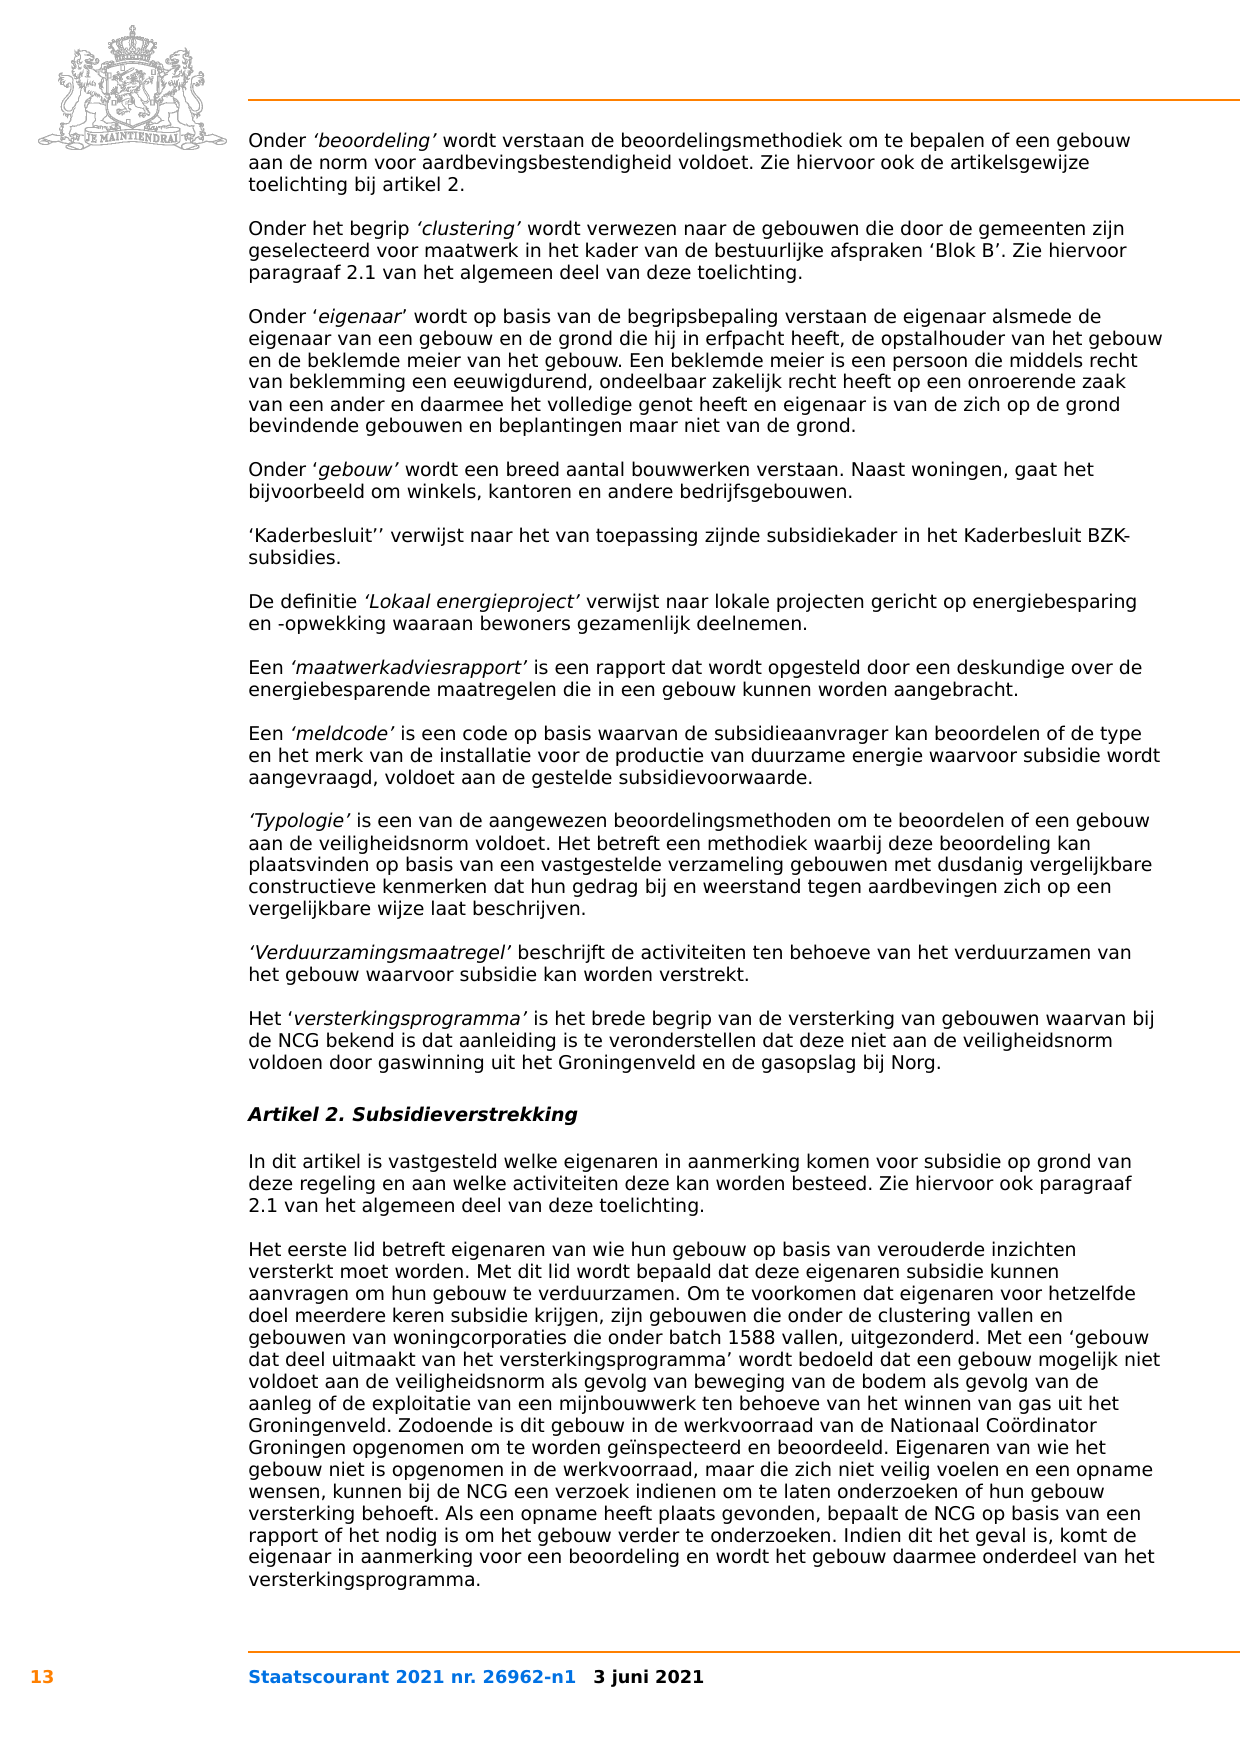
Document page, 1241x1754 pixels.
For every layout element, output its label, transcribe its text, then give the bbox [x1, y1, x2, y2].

subtitle Artikel 2. Subsidieverstrekking [248, 1104, 1163, 1126]
picture [38, 25, 227, 150]
text Onder ‘gebouw’ wordt een breed aantal bouwwerken verstaan. Naast woningen, gaat het bijvoorbeeld om winkels, kantoren en andere bedrijfsgebouwen. [248, 459, 1163, 503]
text ‘Verduurzamingsmaatregel’ beschrijft de activiteiten ten behoeve van het verduurzamen van het gebouw waarvoor subsidie kan worden verstrekt. [248, 942, 1163, 986]
text Een ‘meldcode’ is een code op basis waarvan de subsidieaanvrager kan beoordelen of de type en het merk van de installatie voor de productie van duurzame energie waarvoor subsidie wordt aangevraagd, voldoet aan de gestelde subsidievoorwaarde. [248, 723, 1163, 788]
text ‘Kaderbesluit’’ verwijst naar het van toepassing zijnde subsidiekader in het Kaderbesluit BZK-subsidies. [248, 525, 1163, 569]
text Onder ‘beoordeling’ wordt verstaan de beoordelingsmethodiek om te bepalen of een gebouw aan de norm voor aardbevingsbestendigheid voldoet. Zie hiervoor ook de artikelsgewijze toelichting bij artikel 2. [248, 130, 1163, 196]
text In dit artikel is vastgesteld welke eigenaren in aanmerking komen voor subsidie op grond van deze regeling en aan welke activiteiten deze kan worden besteed. Zie hiervoor ook paragraaf 2.1 van het algemeen deel van deze toelichting. [248, 1151, 1163, 1217]
text Onder het begrip ‘clustering’ wordt verwezen naar de gebouwen die door de gemeenten zijn geselecteerd voor maatwerk in het kader van de bestuurlijke afspraken ‘Blok B’. Zie hiervoor paragraaf 2.1 van het algemeen deel van deze toelichting. [248, 218, 1163, 284]
text ‘Typologie’ is een van de aangewezen beoordelingsmethoden om te beoordelen of een gebouw aan de veiligheidsnorm voldoet. Het betreft een methodiek waarbij deze beoordeling kan plaatsvinden op basis van een vastgestelde verzameling gebouwen met dusdanig vergelijkbare constructieve kenmerken dat hun gedrag bij en weerstand tegen aardbevingen zich op een vergelijkbare wijze laat beschrijven. [248, 810, 1163, 920]
text Een ‘maatwerkadviesrapport’ is een rapport dat wordt opgesteld door een deskundige over de energiebesparende maatregelen die in een gebouw kunnen worden aangebracht. [248, 657, 1163, 701]
text De definitie ‘Lokaal energieproject’ verwijst naar lokale projecten gericht op energiebesparing en -opwekking waaraan bewoners gezamenlijk deelnemen. [248, 591, 1163, 635]
text Onder ‘eigenaar’ wordt op basis van de begripsbepaling verstaan de eigenaar alsmede de eigenaar van een gebouw en de grond die hij in erfpacht heeft, de opstalhouder van het gebouw en de beklemde meier van het gebouw. Een beklemde meier is een persoon die middels recht van beklemming een eeuwigdurend, ondeelbaar zakelijk recht heeft op een onroerende zaak van een ander en daarmee het volledige genot heeft en eigenaar is van de zich op de grond bevindende gebouwen en beplantingen maar niet van de grond. [248, 306, 1163, 437]
text Het eerste lid betreft eigenaren van wie hun gebouw op basis van verouderde inzichten versterkt moet worden. Met dit lid wordt bepaald dat deze eigenaren subsidie kunnen aanvragen om hun gebouw te verduurzamen. Om te voorkomen dat eigenaren voor hetzelfde doel meerdere keren subsidie krijgen, zijn gebouwen die onder de clustering vallen en gebouwen van woningcorporaties die onder batch 1588 vallen, uitgezonderd. Met een ‘gebouw dat deel uitmaakt van het versterkingsprogramma’ wordt bedoeld dat een gebouw mogelijk niet voldoet aan de veiligheidsnorm als gevolg van beweging van de bodem als gevolg van de aanleg of de exploitatie van een mijnbouwwerk ten behoeve van het winnen van gas uit het Groningenveld. Zodoende is dit gebouw in de werkvoorraad van de Nationaal Coördinator Groningen opgenomen om te worden geïnspecteerd en beoordeeld. Eigenaren van wie het gebouw niet is opgenomen in de werkvoorraad, maar die zich niet veilig voelen en een opname wensen, kunnen bij de NCG een verzoek indienen om te laten onderzoeken of hun gebouw versterking behoeft. Als een opname heeft plaats gevonden, bepaalt de NCG op basis van een rapport of het nodig is om het gebouw verder te onderzoeken. Indien dit het geval is, komt de eigenaar in aanmerking voor een beoordeling en wordt het gebouw daarmee onderdeel van het versterkingsprogramma. [248, 1239, 1163, 1590]
text Het ‘versterkingsprogramma’ is het brede begrip van de versterking van gebouwen waarvan bij de NCG bekend is dat aanleiding is te veronderstellen dat deze niet aan de veiligheidsnorm voldoen door gaswinning uit het Groningenveld en de gasopslag bij Norg. [248, 1008, 1163, 1074]
